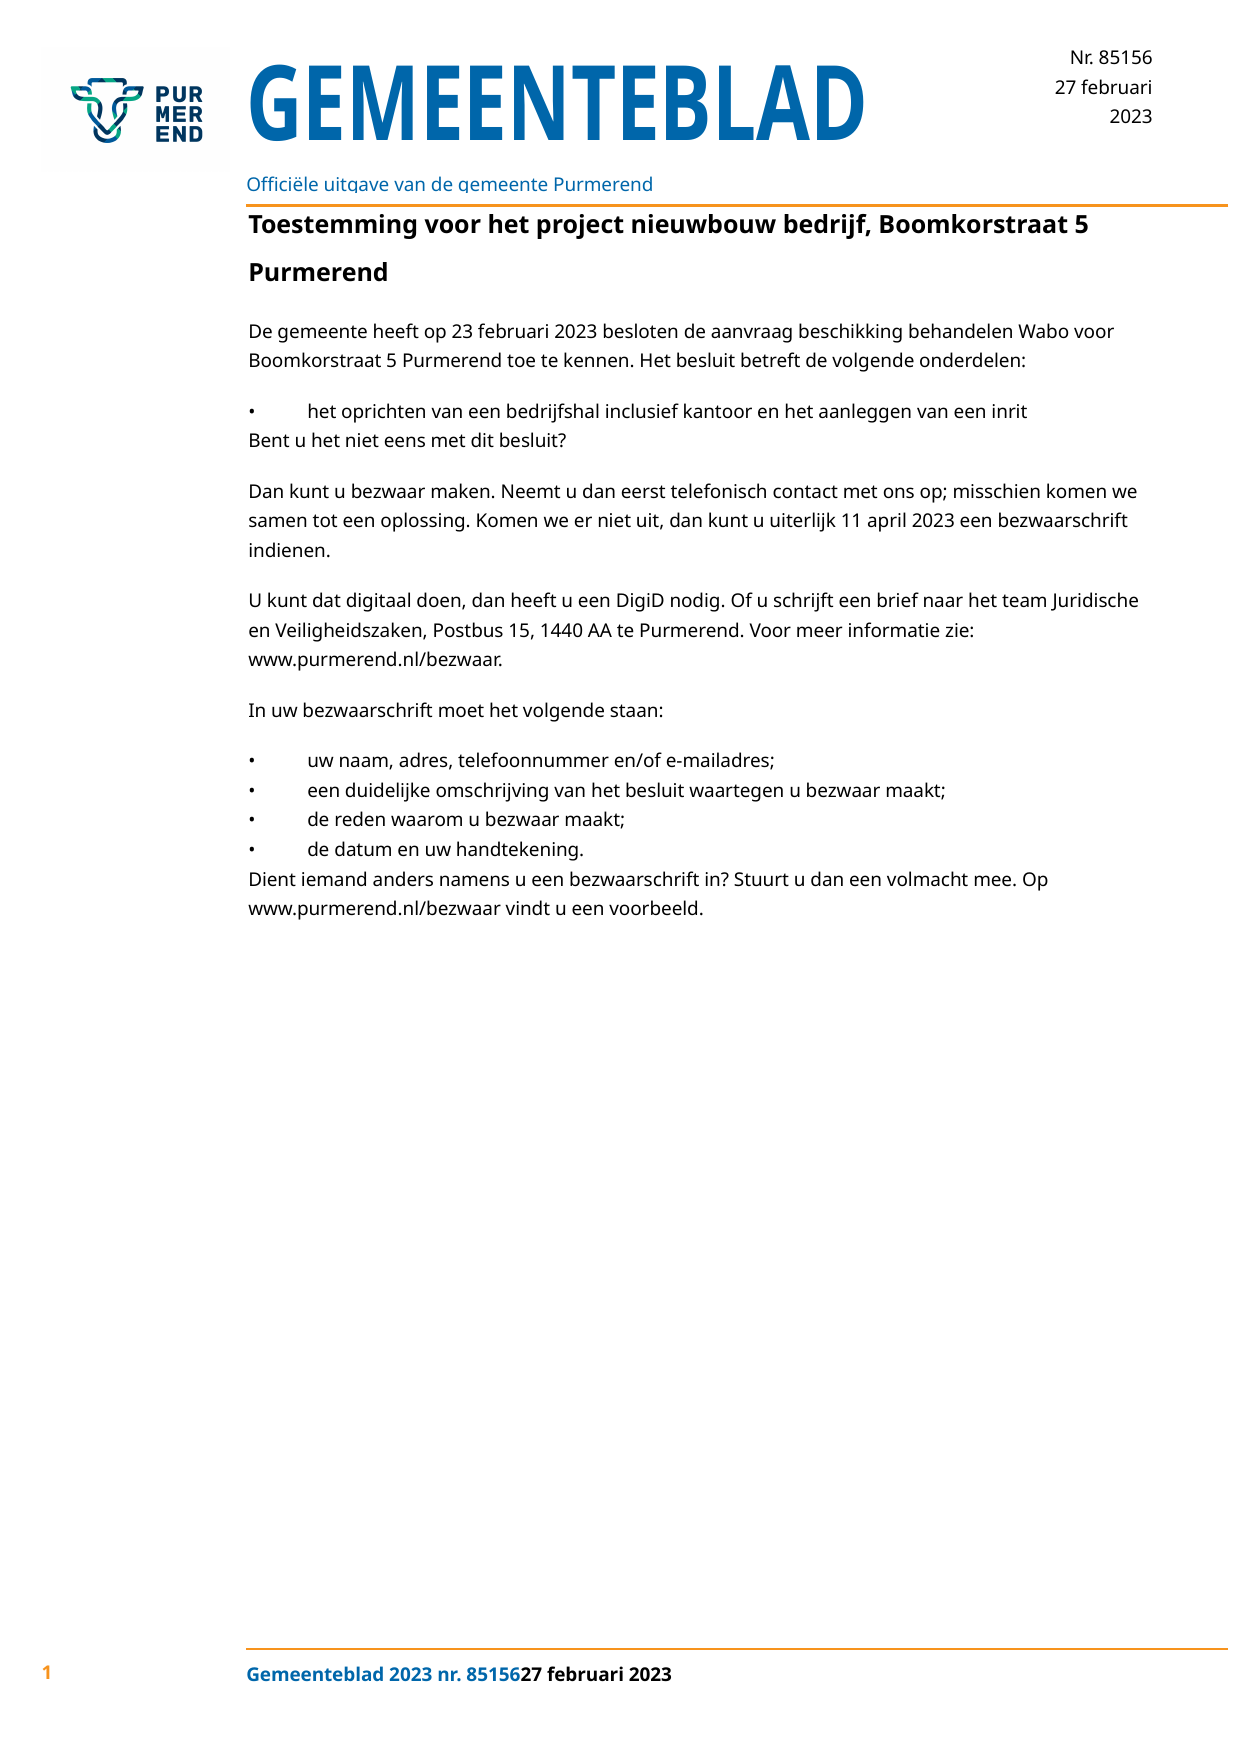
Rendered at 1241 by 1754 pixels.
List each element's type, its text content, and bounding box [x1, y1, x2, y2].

text De gemeente heeft op 23 februari 2023 besloten de aanvraag beschikking behandelen Wabo voor Boomkorstraat 5 Purmerend toe te kennen. Het besluit betreft de volgende onderdelen: [248, 318, 1152, 373]
list de datum en uw handtekening. [248, 836, 1152, 862]
text Dient iemand anders namens u een bezwaarschrift in? Stuurt u dan een volmacht mee. Op www.purmerend.nl/bezwaar vindt u een voorbeeld. [248, 866, 1152, 921]
text In uw bezwaarschrift moet het volgende staan: [248, 697, 1152, 723]
list uw naam, adres, telefoonnummer en/of e-mailadres; [248, 747, 1152, 773]
text Toestemming voor het project nieuwbouw bedrijf, Boomkorstraat 5 Purmerend [248, 207, 1152, 288]
text U kunt dat digitaal doen, dan heeft u een DigiD nodig. Of u schrijft een brief naar het team Juridische en Veiligheidszaken, Postbus 15, 1440 AA te Purmerend. Voor meer informatie zie: www.purmerend.nl/bezwaar. [248, 587, 1152, 672]
list een duidelijke omschrijving van het besluit waartegen u bezwaar maakt; [248, 777, 1152, 803]
text Dan kunt u bezwaar maken. Neemt u dan eerst telefonisch contact met ons op; misschien komen we samen tot een oplossing. Komen we er niet uit, dan kunt u uiterlijk 11 april 2023 een bezwaarschrift indienen. [248, 478, 1152, 563]
list de reden waarom u bezwaar maakt; [248, 807, 1152, 832]
text Bent u het niet eens met dit besluit? [248, 427, 1152, 453]
list het oprichten van een bedrijfshal inclusief kantoor en het aanleggen van een inrit [248, 398, 1152, 424]
picture [41, 47, 231, 172]
